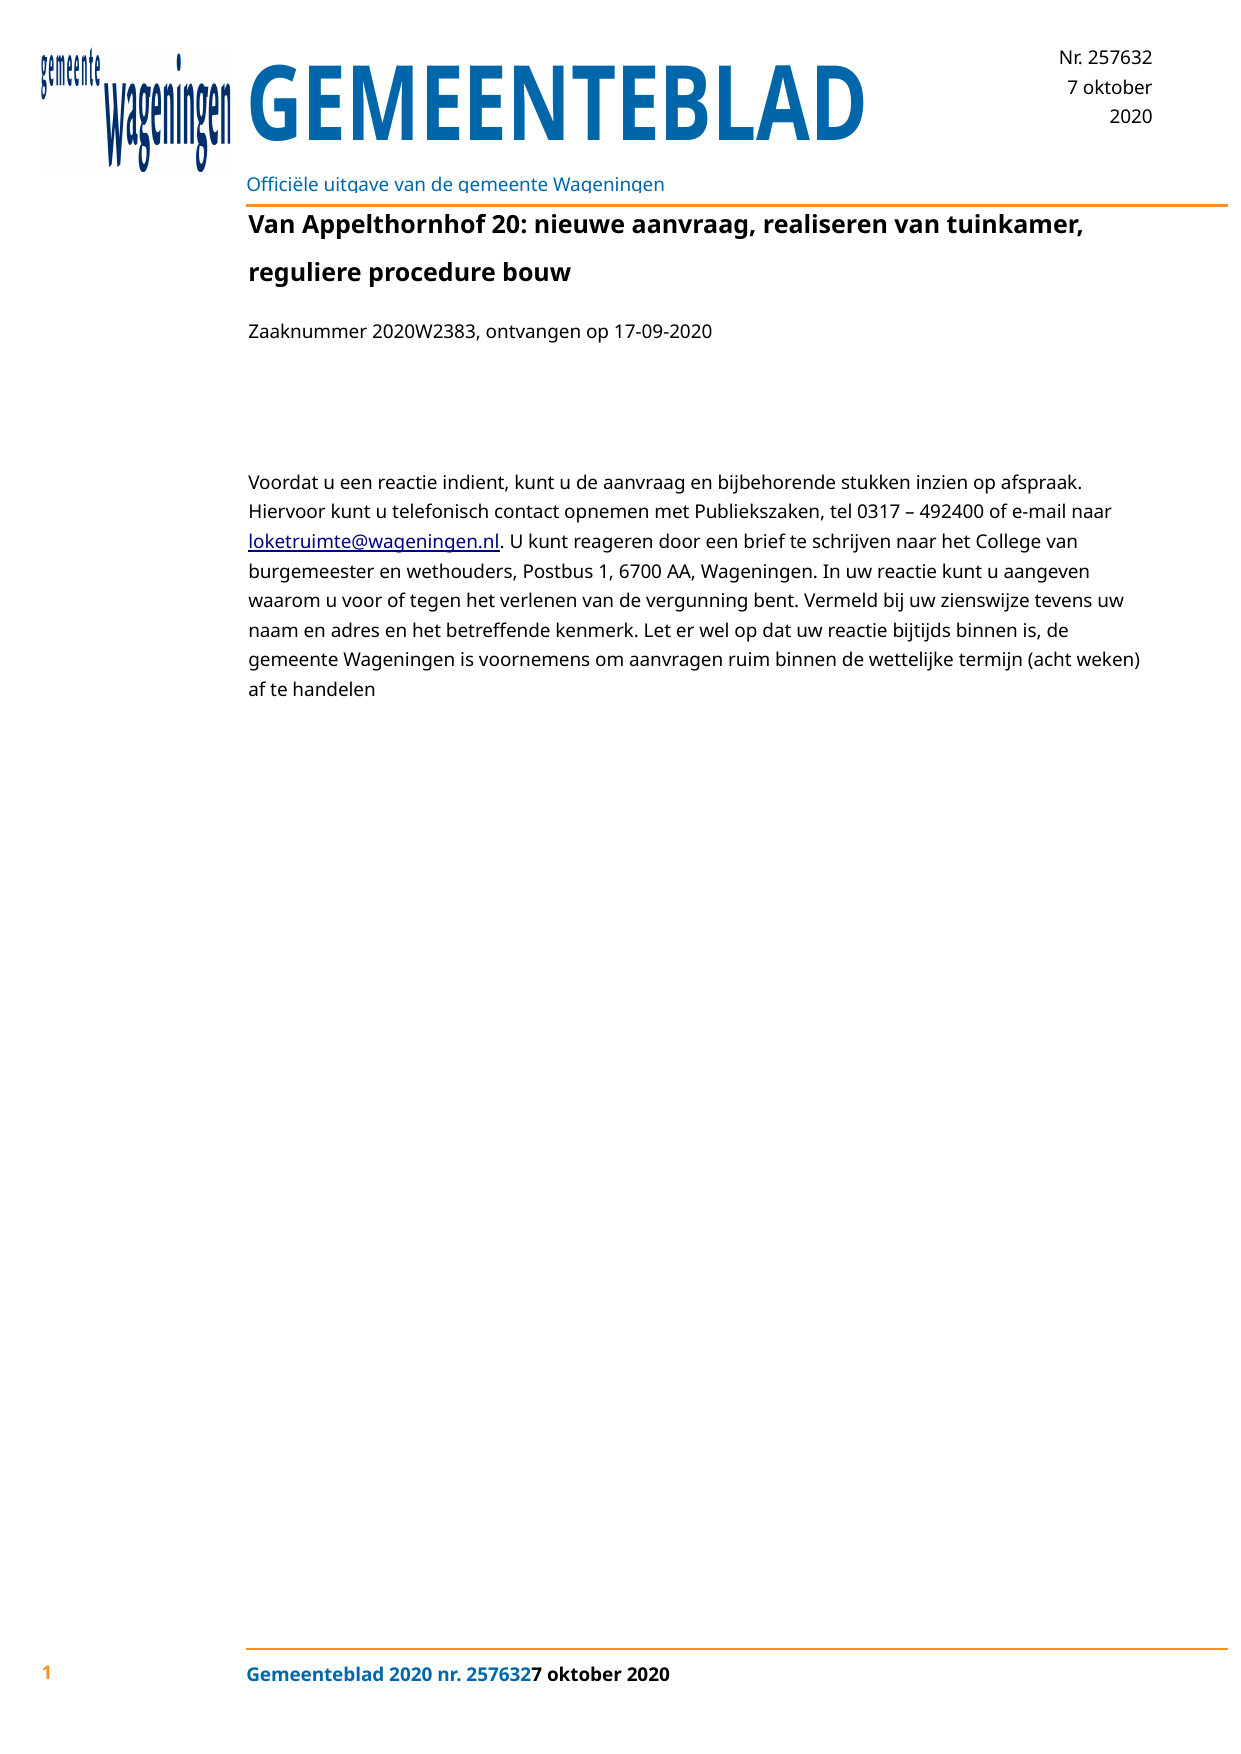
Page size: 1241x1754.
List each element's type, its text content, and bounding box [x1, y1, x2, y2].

text Zaaknummer 2020W2383, ontvangen op 17-09-2020 [248, 318, 1152, 344]
text Van Appelthornhof 20: nieuwe aanvraag, realiseren van tuinkamer, reguliere procedure bouw [248, 207, 1152, 288]
text Voordat u een reactie indient, kunt u de aanvraag en bijbehorende stukken inzien op afspraak. Hiervoor kunt u telefonisch contact opnemen met Publiekszaken, tel 0317 – 492400 of e-mail naar loketruimte@wageningen.nl. U kunt reageren door een brief te schrijven naar het College van burgemeester en wethouders, Postbus 1, 6700 AA, Wageningen. In uw reactie kunt u aangeven waarom u voor of tegen het verlenen van de vergunning bent. Vermeld bij uw zienswijze tevens uw naam en adres en het betreffende kenmerk. Let er wel op dat uw reactie bijtijds binnen is, de gemeente Wageningen is voornemens om aanvragen ruim binnen de wettelijke termijn (acht weken) af te handelen [248, 469, 1152, 702]
picture [41, 47, 231, 172]
